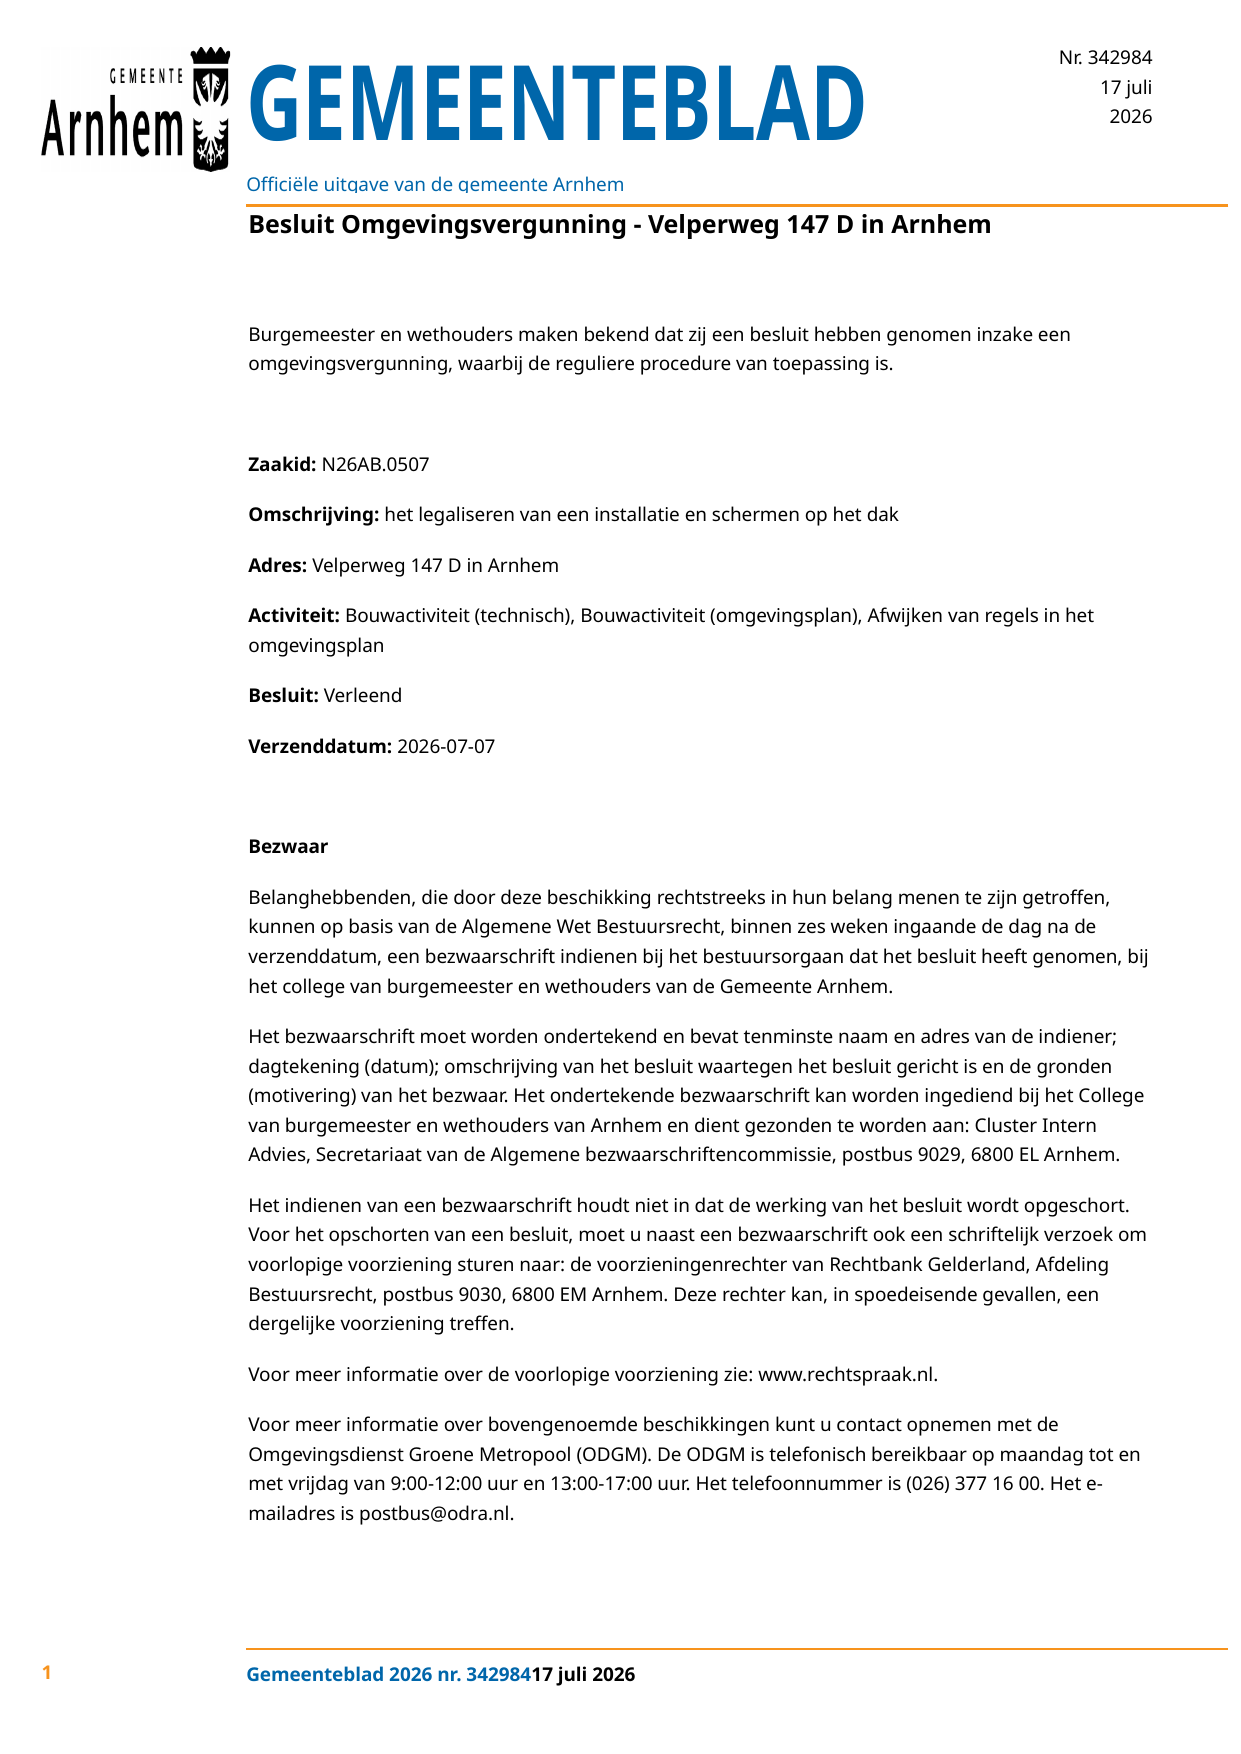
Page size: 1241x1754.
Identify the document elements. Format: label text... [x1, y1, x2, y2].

text Activiteit: Bouwactiviteit (technisch), Bouwactiviteit (omgevingsplan), Afwijken van regels in het omgevingsplan [248, 602, 1152, 658]
text Burgemeester en wethouders maken bekend dat zij een besluit hebben genomen inzake een omgevingsvergunning, waarbij de reguliere procedure van toepassing is. [248, 321, 1152, 376]
text Het bezwaarschrift moet worden ondertekend en bevat tenminste naam en adres van de indiener; dagtekening (datum); omschrijving van het besluit waartegen het besluit gericht is en de gronden (motivering) van het bezwaar. Het ondertekende bezwaarschrift kan worden ingediend bij het College van burgemeester en wethouders van Arnhem en dient gezonden te worden aan: Cluster Intern Advies, Secretariaat van de Algemene bezwaarschriftencommissie, postbus 9029, 6800 EL Arnhem. [248, 1023, 1152, 1167]
text Belanghebbenden, die door deze beschikking rechtstreeks in hun belang menen te zijn getroffen, kunnen op basis van de Algemene Wet Bestuursrecht, binnen zes weken ingaande de dag na de verzenddatum, een bezwaarschrift indienen bij het bestuursorgaan dat het besluit heeft genomen, bij het college van burgemeester en wethouders van de Gemeente Arnhem. [248, 884, 1152, 998]
text Omschrijving: het legaliseren van een installatie en schermen op het dak [248, 502, 1152, 527]
text Bezwaar [248, 834, 1152, 859]
text Zaakid: N26AB.0507 [248, 451, 1152, 477]
text Voor meer informatie over de voorlopige voorziening zie: www.rechtspraak.nl. [248, 1361, 1152, 1386]
text Besluit: Verleend [248, 682, 1152, 708]
text Adres: Velperweg 147 D in Arnhem [248, 552, 1152, 578]
text Besluit Omgevingsvergunning - Velperweg 147 D in Arnhem [248, 207, 1152, 241]
text Het indienen van een bezwaarschrift houdt niet in dat de werking van het besluit wordt opgeschort. Voor het opschorten van een besluit, moet u naast een bezwaarschrift ook een schriftelijk verzoek om voorlopige voorziening sturen naar: de voorzieningenrechter van Rechtbank Gelderland, Afdeling Bestuursrecht, postbus 9030, 6800 EM Arnhem. Deze rechter kan, in spoedeisende gevallen, een dergelijke voorziening treffen. [248, 1192, 1152, 1336]
text Verzenddatum: 2026-07-07 [248, 733, 1152, 758]
picture [41, 47, 231, 172]
text Voor meer informatie over bovengenoemde beschikkingen kunt u contact opnemen met de Omgevingsdienst Groene Metropool (ODGM). De ODGM is telefonisch bereikbaar op maandag tot en met vrijdag van 9:00-12:00 uur en 13:00-17:00 uur. Het telefoonnummer is (026) 377 16 00. Het e-mailadres is postbus@odra.nl. [248, 1411, 1152, 1526]
